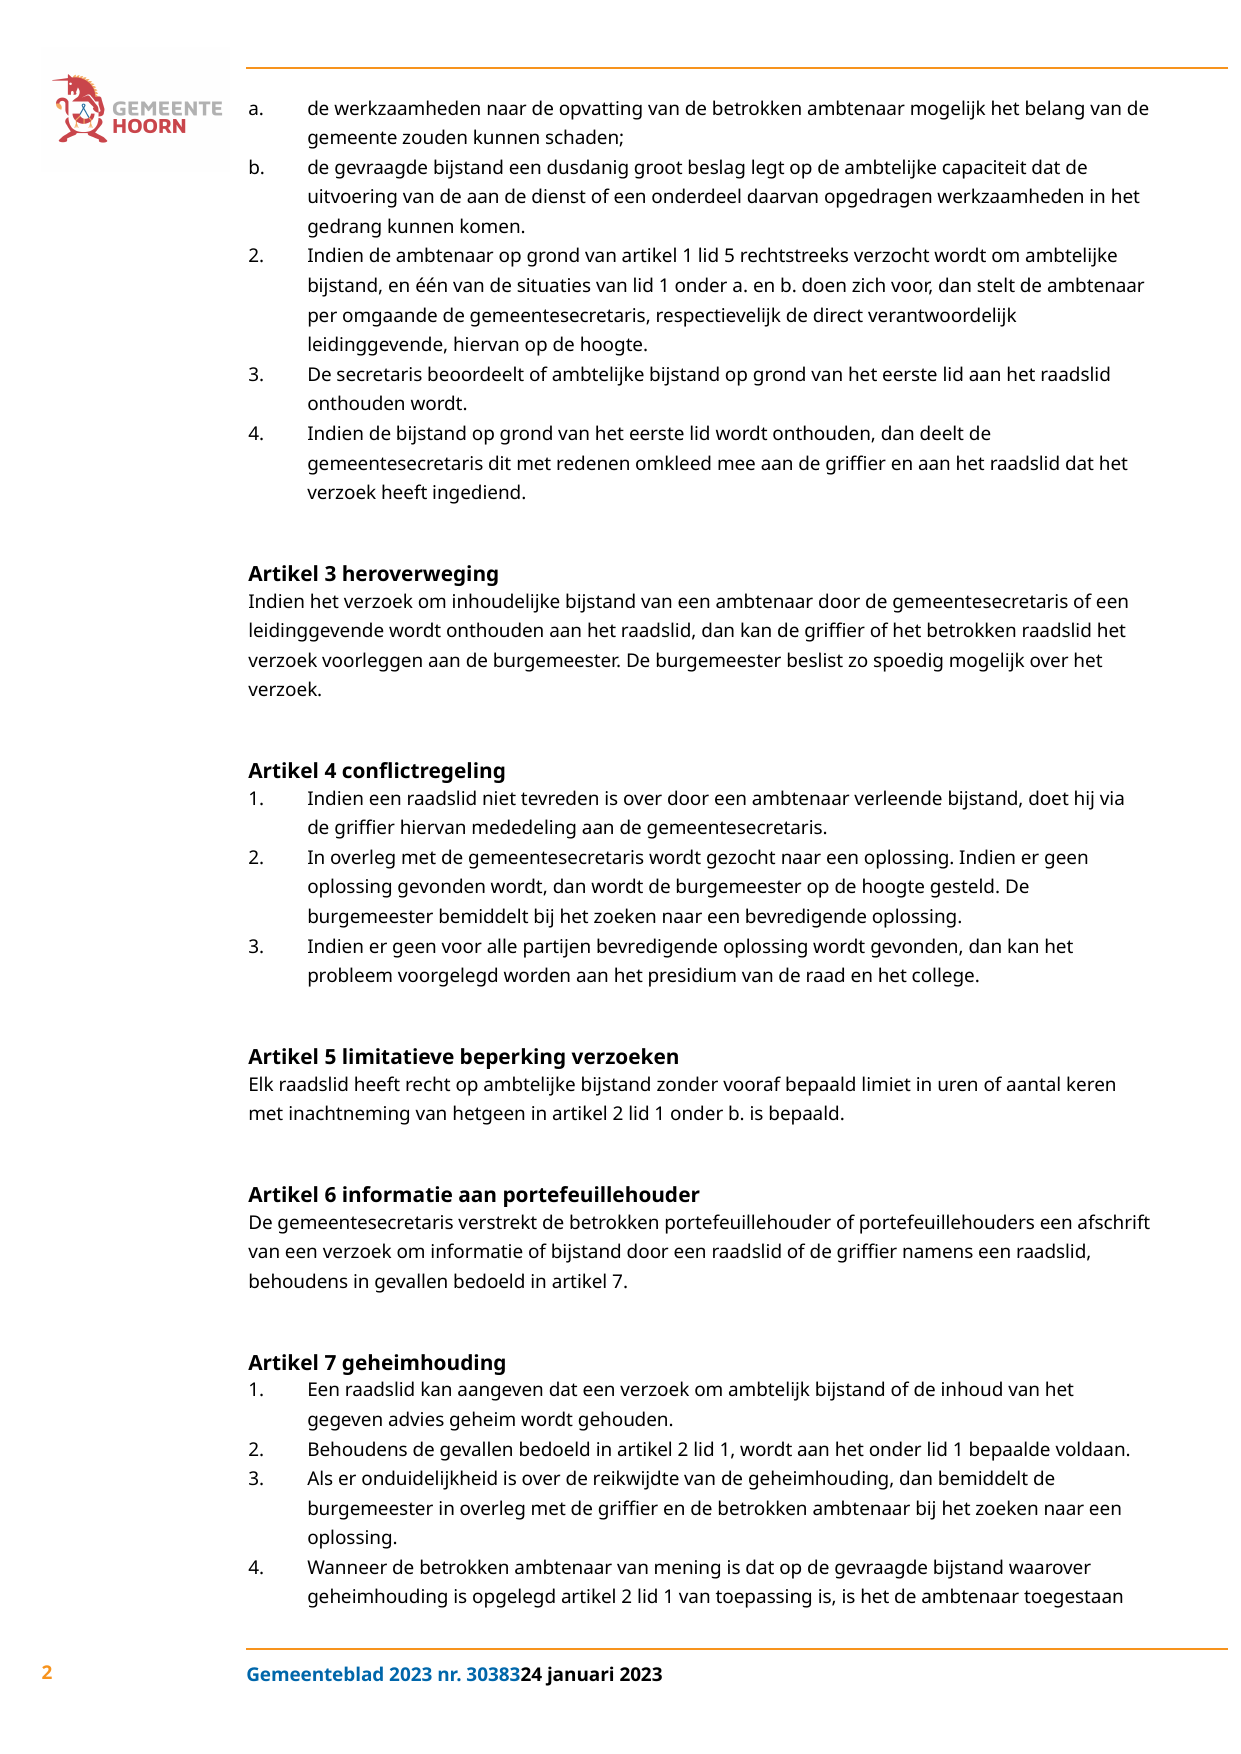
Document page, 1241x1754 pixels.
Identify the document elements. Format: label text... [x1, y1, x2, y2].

text Artikel 5 limitatieve beperking verzoeken [248, 1042, 1152, 1071]
list Als er onduidelijkheid is over de reikwijdte van de geheimhouding, dan bemiddelt de burgemeester in overleg met de griffier en de betrokken ambtenaar bij het zoeken naar een oplossing. [248, 1465, 1152, 1550]
list Indien de bijstand op grond van het eerste lid wordt onthouden, dan deelt de gemeentesecretaris dit met redenen omkleed mee aan de griffier en aan het raadslid dat het verzoek heeft ingediend. [248, 420, 1152, 505]
list Wanneer de betrokken ambtenaar van mening is dat op de gevraagde bijstand waarover geheimhouding is opgelegd artikel 2 lid 1 van toepassing is, is het de ambtenaar toegestaan [248, 1554, 1152, 1609]
list Indien er geen voor alle partijen bevredigende oplossing wordt gevonden, dan kan het probleem voorgelegd worden aan het presidium van de raad en het college. [248, 933, 1152, 988]
picture [41, 47, 231, 172]
text Artikel 6 informatie aan portefeuillehouder [248, 1181, 1152, 1209]
list Indien een raadslid niet tevreden is over door een ambtenaar verleende bijstand, doet hij via de griffier hiervan mededeling aan de gemeentesecretaris. [248, 785, 1152, 840]
list In overleg met de gemeentesecretaris wordt gezocht naar een oplossing. Indien er geen oplossing gevonden wordt, dan wordt de burgemeester op de hoogte gesteld. De burgemeester bemiddelt bij het zoeken naar een bevredigende oplossing. [248, 844, 1152, 929]
text Elk raadslid heeft recht op ambtelijke bijstand zonder vooraf bepaald limiet in uren of aantal keren met inachtneming van hetgeen in artikel 2 lid 1 onder b. is bepaald. [248, 1071, 1152, 1126]
list Een raadslid kan aangeven dat een verzoek om ambtelijk bijstand of de inhoud van het gegeven advies geheim wordt gehouden. [248, 1377, 1152, 1432]
text Artikel 3 heroverweging [248, 559, 1152, 588]
text Indien het verzoek om inhoudelijke bijstand van een ambtenaar door de gemeentesecretaris of een leidinggevende wordt onthouden aan het raadslid, dan kan de griffier of het betrokken raadslid het verzoek voorleggen aan de burgemeester. De burgemeester beslist zo spoedig mogelijk over het verzoek. [248, 588, 1152, 702]
text Artikel 7 geheimhouding [248, 1348, 1152, 1377]
list Indien de ambtenaar op grond van artikel 1 lid 5 rechtstreeks verzocht wordt om ambtelijke bijstand, en één van de situaties van lid 1 onder a. en b. doen zich voor, dan stelt de ambtenaar per omgaande de gemeentesecretaris, respectievelijk de direct verantwoordelijk leidinggevende, hiervan op de hoogte. [248, 243, 1152, 357]
list de gevraagde bijstand een dusdanig groot beslag legt op de ambtelijke capaciteit dat de uitvoering van de aan de dienst of een onderdeel daarvan opgedragen werkzaamheden in het gedrang kunnen komen. [248, 154, 1152, 239]
list de werkzaamheden naar de opvatting van de betrokken ambtenaar mogelijk het belang van de gemeente zouden kunnen schaden; [248, 95, 1152, 150]
text Artikel 4 conflictregeling [248, 757, 1152, 785]
list Behoudens de gevallen bedoeld in artikel 2 lid 1, wordt aan het onder lid 1 bepaalde voldaan. [248, 1436, 1152, 1461]
text De gemeentesecretaris verstrekt de betrokken portefeuillehouder of portefeuillehouders een afschrift van een verzoek om informatie of bijstand door een raadslid of de griffier namens een raadslid, behoudens in gevallen bedoeld in artikel 7. [248, 1209, 1152, 1294]
list De secretaris beoordeelt of ambtelijke bijstand op grond van het eerste lid aan het raadslid onthouden wordt. [248, 361, 1152, 416]
